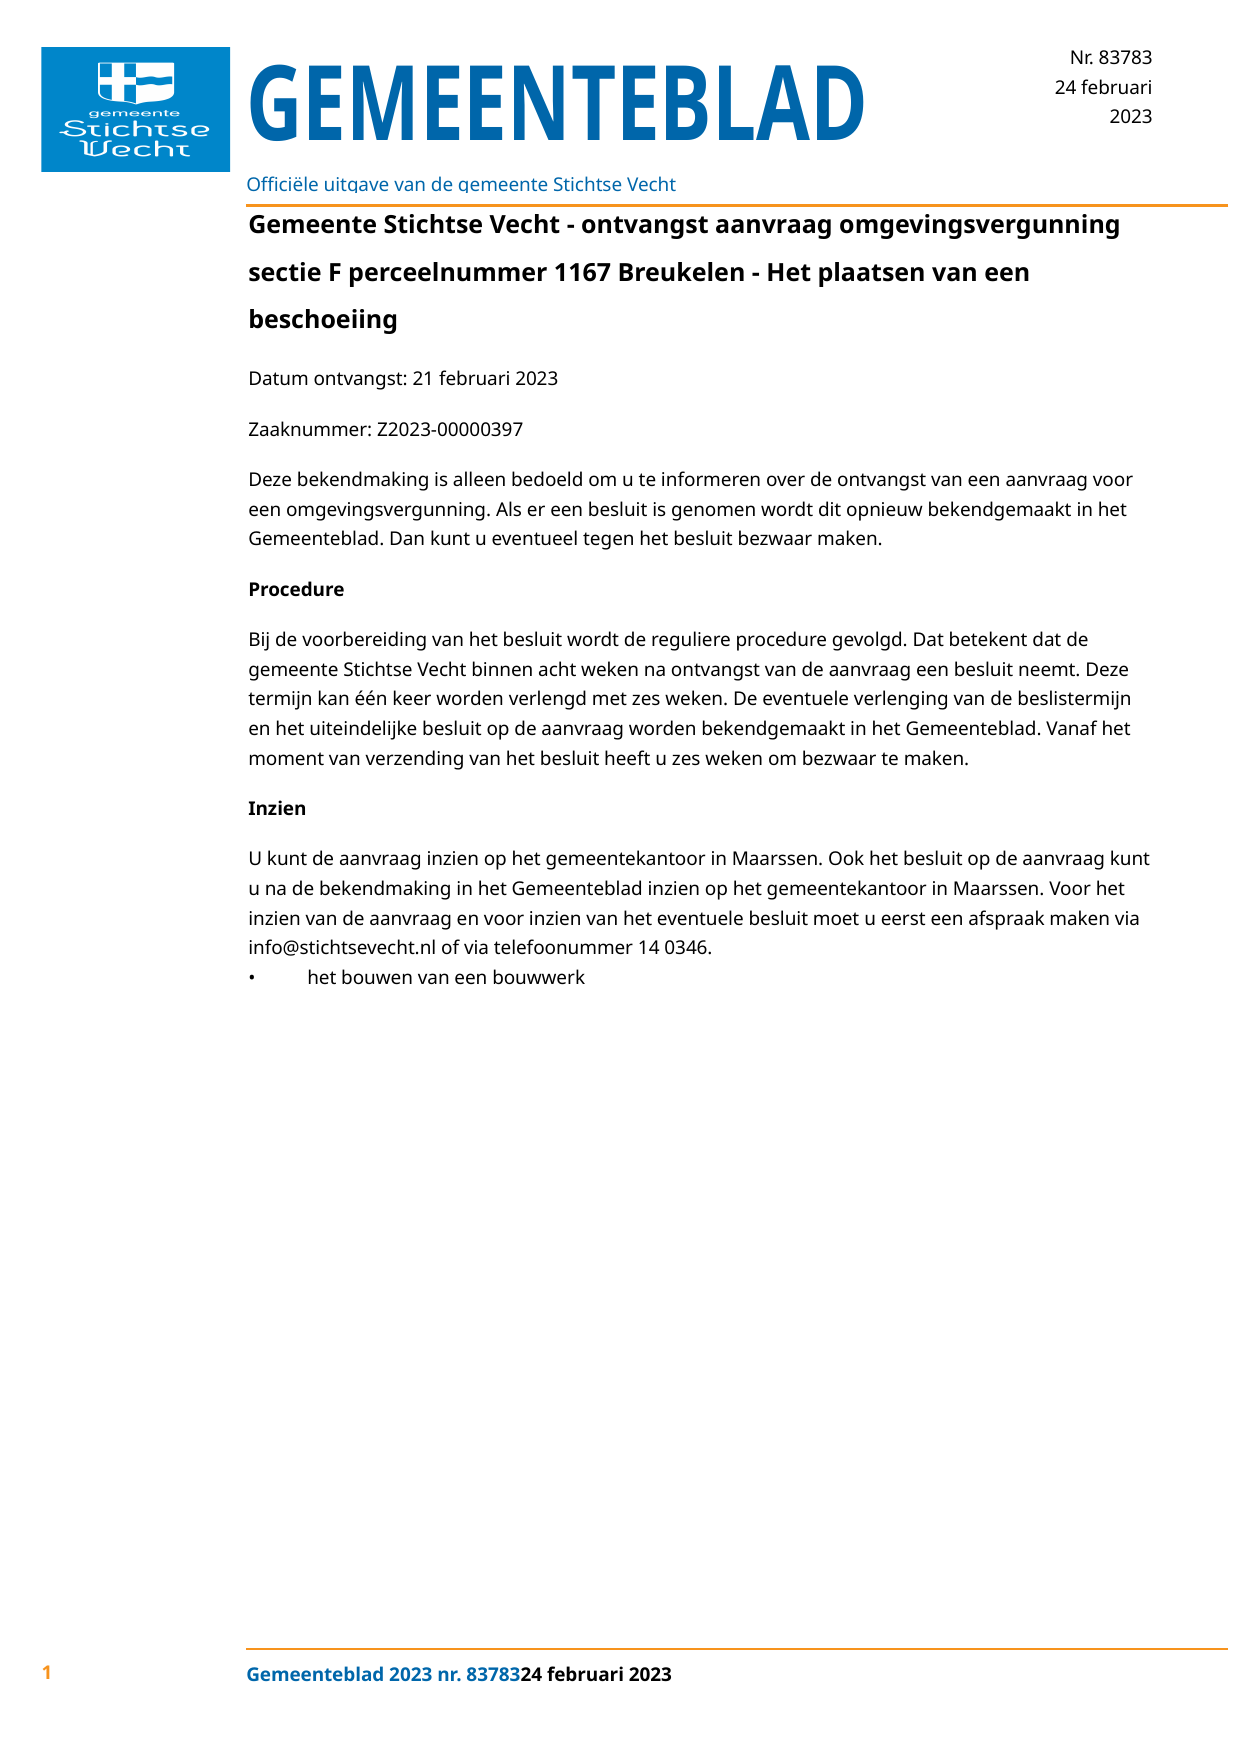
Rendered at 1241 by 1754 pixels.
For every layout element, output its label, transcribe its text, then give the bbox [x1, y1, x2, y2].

text Inzien [248, 795, 1152, 821]
picture [137, 63, 174, 103]
picture [99, 63, 135, 101]
text Bij de voorbereiding van het besluit wordt de reguliere procedure gevolgd. Dat betekent dat de gemeente Stichtse Vecht binnen acht weken na ontvangst van de aanvraag een besluit neemt. Deze termijn kan één keer worden verlengd met zes weken. De eventuele verlenging van de beslistermijn en het uiteindelijke besluit op de aanvraag worden bekendgemaakt in het Gemeenteblad. Vanaf het moment van verzending van het besluit heeft u zes weken om bezwaar te maken. [248, 626, 1152, 770]
text Deze bekendmaking is alleen bedoeld om u te informeren over de ontvangst van een aanvraag voor een omgevingsvergunning. Als er een besluit is genomen wordt dit opnieuw bekendgemaakt in het Gemeenteblad. Dan kunt u eventueel tegen het besluit bezwaar maken. [248, 466, 1152, 551]
text U kunt de aanvraag inzien op het gemeentekantoor in Maarssen. Ook het besluit op de aanvraag kunt u na de bekendmaking in het Gemeenteblad inzien op het gemeentekantoor in Maarssen. Voor het inzien van de aanvraag en voor inzien van het eventuele besluit moet u eerst een afspraak maken via info@stichtsevecht.nl of via telefoonummer 14 0346. [248, 846, 1152, 960]
text Datum ontvangst: 21 februari 2023 [248, 366, 1152, 391]
text Gemeente Stichtse Vecht - ontvangst aanvraag omgevingsvergunning sectie F perceelnummer 1167 Breukelen - Het plaatsen van een beschoeiing [248, 207, 1152, 336]
text Zaaknummer: Z2023-00000397 [248, 416, 1152, 442]
list het bouwen van een bouwwerk [248, 964, 1152, 989]
text Procedure [248, 576, 1152, 602]
